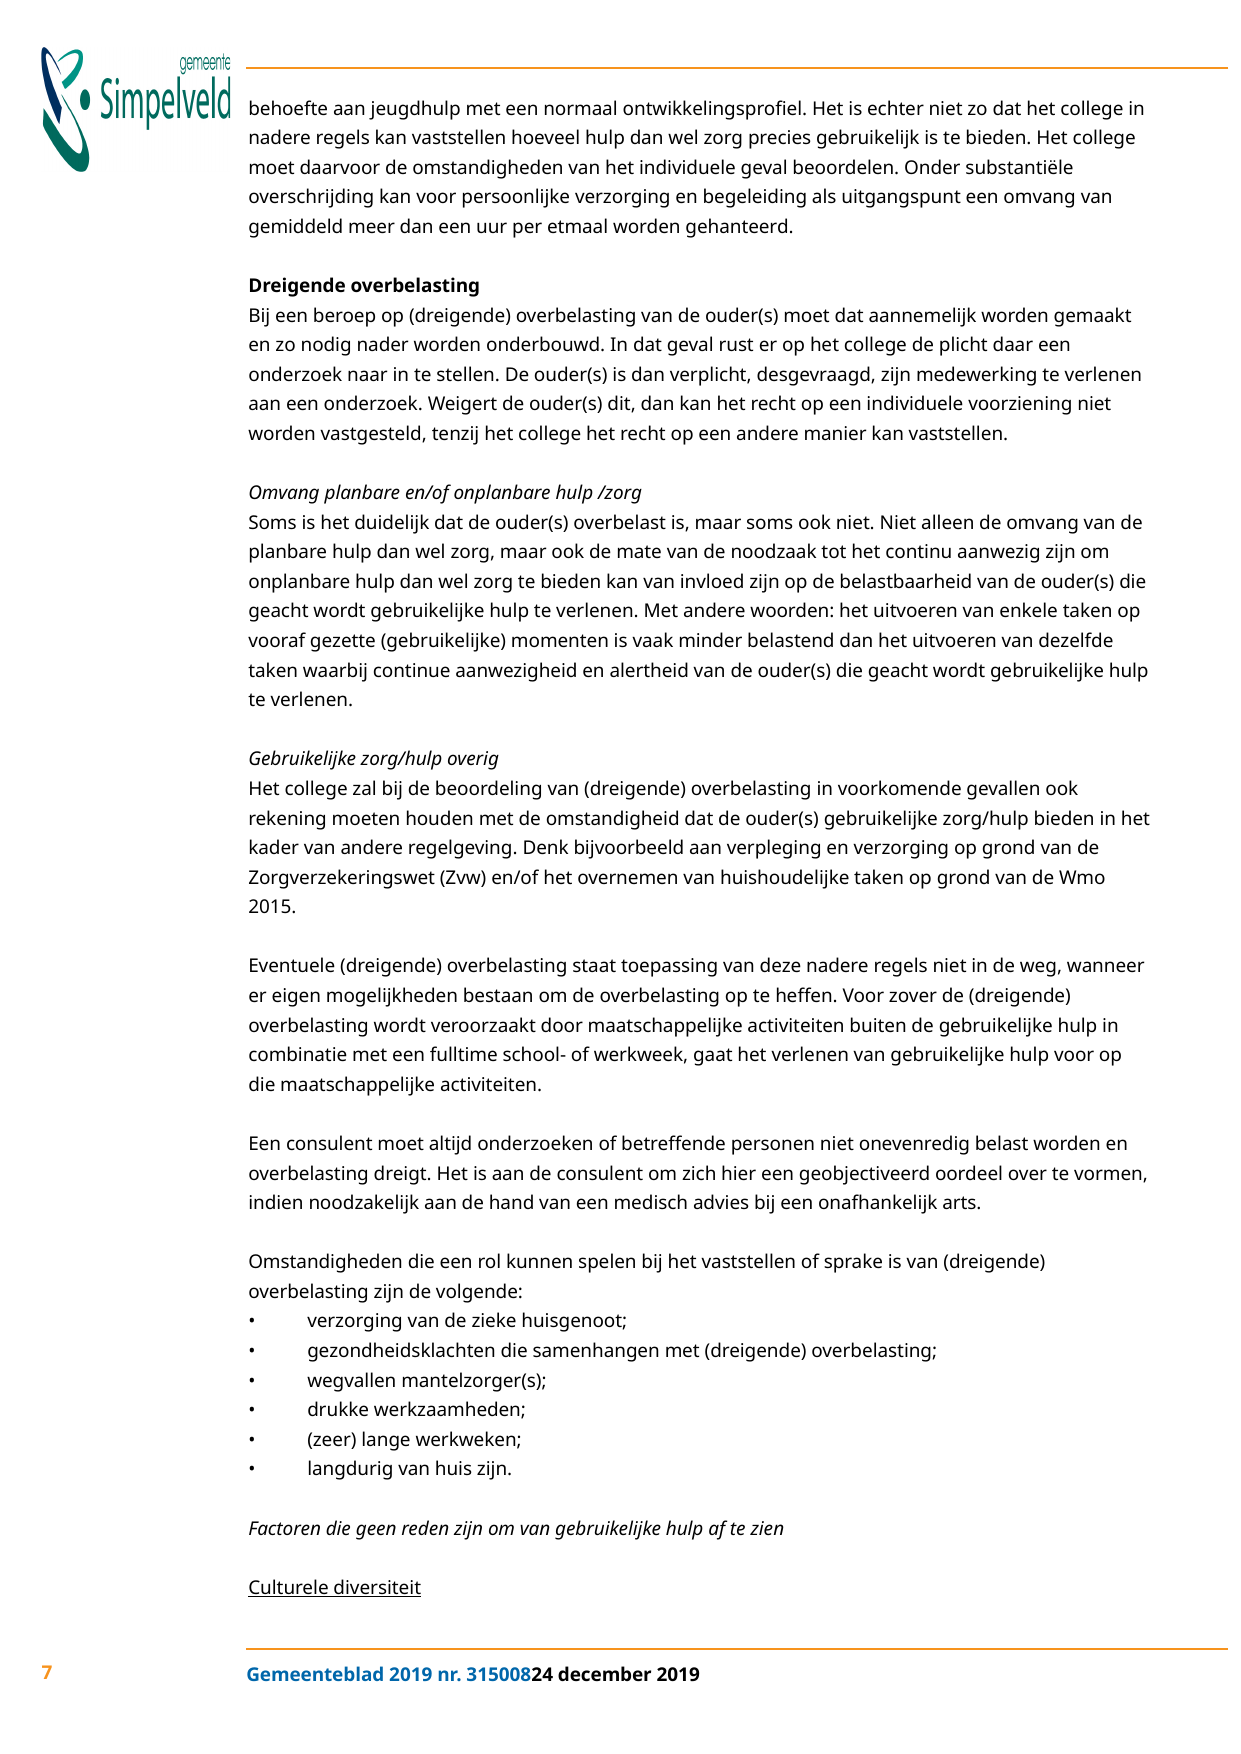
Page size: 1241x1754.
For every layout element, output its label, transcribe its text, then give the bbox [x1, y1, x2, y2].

text Soms is het duidelijk dat de ouder(s) overbelast is, maar soms ook niet. Niet alleen de omvang van de planbare hulp dan wel zorg, maar ook de mate van de noodzaak tot het continu aanwezig zijn om onplanbare hulp dan wel zorg te bieden kan van invloed zijn op de belastbaarheid van de ouder(s) die geacht wordt gebruikelijke hulp te verlenen. Met andere woorden: het uitvoeren van enkele taken op vooraf gezette (gebruikelijke) momenten is vaak minder belastend dan het uitvoeren van dezelfde taken waarbij continue aanwezigheid en alertheid van de ouder(s) die geacht wordt gebruikelijke hulp te verlenen. [248, 509, 1152, 712]
text Het college zal bij de beoordeling van (dreigende) overbelasting in voorkomende gevallen ook rekening moeten houden met de omstandigheid dat de ouder(s) gebruikelijke zorg/hulp bieden in het kader van andere regelgeving. Denk bijvoorbeeld aan verpleging en verzorging op grond van de Zorgverzekeringswet (Zvw) en/of het overnemen van huishoudelijke taken op grond van de Wmo 2015. [248, 775, 1152, 919]
list langdurig van huis zijn. [248, 1456, 1152, 1481]
text Omstandigheden die een rol kunnen spelen bij het vaststellen of sprake is van (dreigende) overbelasting zijn de volgende: [248, 1248, 1152, 1304]
list gezondheidsklachten die samenhangen met (dreigende) overbelasting; [248, 1337, 1152, 1363]
picture [41, 47, 231, 172]
text Een consulent moet altijd onderzoeken of betreffende personen niet onevenredig belast worden en overbelasting dreigt. Het is aan de consulent om zich hier een geobjectiveerd oordeel over te vormen, indien noodzakelijk aan de hand van een medisch advies bij een onafhankelijk arts. [248, 1130, 1152, 1215]
list (zeer) lange werkweken; [248, 1426, 1152, 1452]
list verzorging van de zieke huisgenoot; [248, 1308, 1152, 1333]
text Dreigende overbelasting [248, 272, 1152, 298]
text Eventuele (dreigende) overbelasting staat toepassing van deze nadere regels niet in de weg, wanneer er eigen mogelijkheden bestaan om de overbelasting op te heffen. Voor zover de (dreigende) overbelasting wordt veroorzaakt door maatschappelijke activiteiten buiten de gebruikelijke hulp in combinatie met een fulltime school- of werkweek, gaat het verlenen van gebruikelijke hulp voor op die maatschappelijke activiteiten. [248, 953, 1152, 1097]
text Culturele diversiteit [248, 1574, 1152, 1600]
text behoefte aan jeugdhulp met een normaal ontwikkelingsprofiel. Het is echter niet zo dat het college in nadere regels kan vaststellen hoeveel hulp dan wel zorg precies gebruikelijk is te bieden. Het college moet daarvoor de omstandigheden van het individuele geval beoordelen. Onder substantiële overschrijding kan voor persoonlijke verzorging en begeleiding als uitgangspunt een omvang van gemiddeld meer dan een uur per etmaal worden gehanteerd. [248, 95, 1152, 239]
text Gebruikelijke zorg/hulp overig [248, 746, 1152, 771]
text Bij een beroep op (dreigende) overbelasting van de ouder(s) moet dat aannemelijk worden gemaakt en zo nodig nader worden onderbouwd. In dat geval rust er op het college de plicht daar een onderzoek naar in te stellen. De ouder(s) is dan verplicht, desgevraagd, zijn medewerking te verlenen aan een onderzoek. Weigert de ouder(s) dit, dan kan het recht op een individuele voorziening niet worden vastgesteld, tenzij het college het recht op een andere manier kan vaststellen. [248, 302, 1152, 446]
list wegvallen mantelzorger(s); [248, 1367, 1152, 1393]
list drukke werkzaamheden; [248, 1396, 1152, 1422]
text Omvang planbare en/of onplanbare hulp /zorg [248, 479, 1152, 505]
text Factoren die geen reden zijn om van gebruikelijke hulp af te zien [248, 1515, 1152, 1541]
